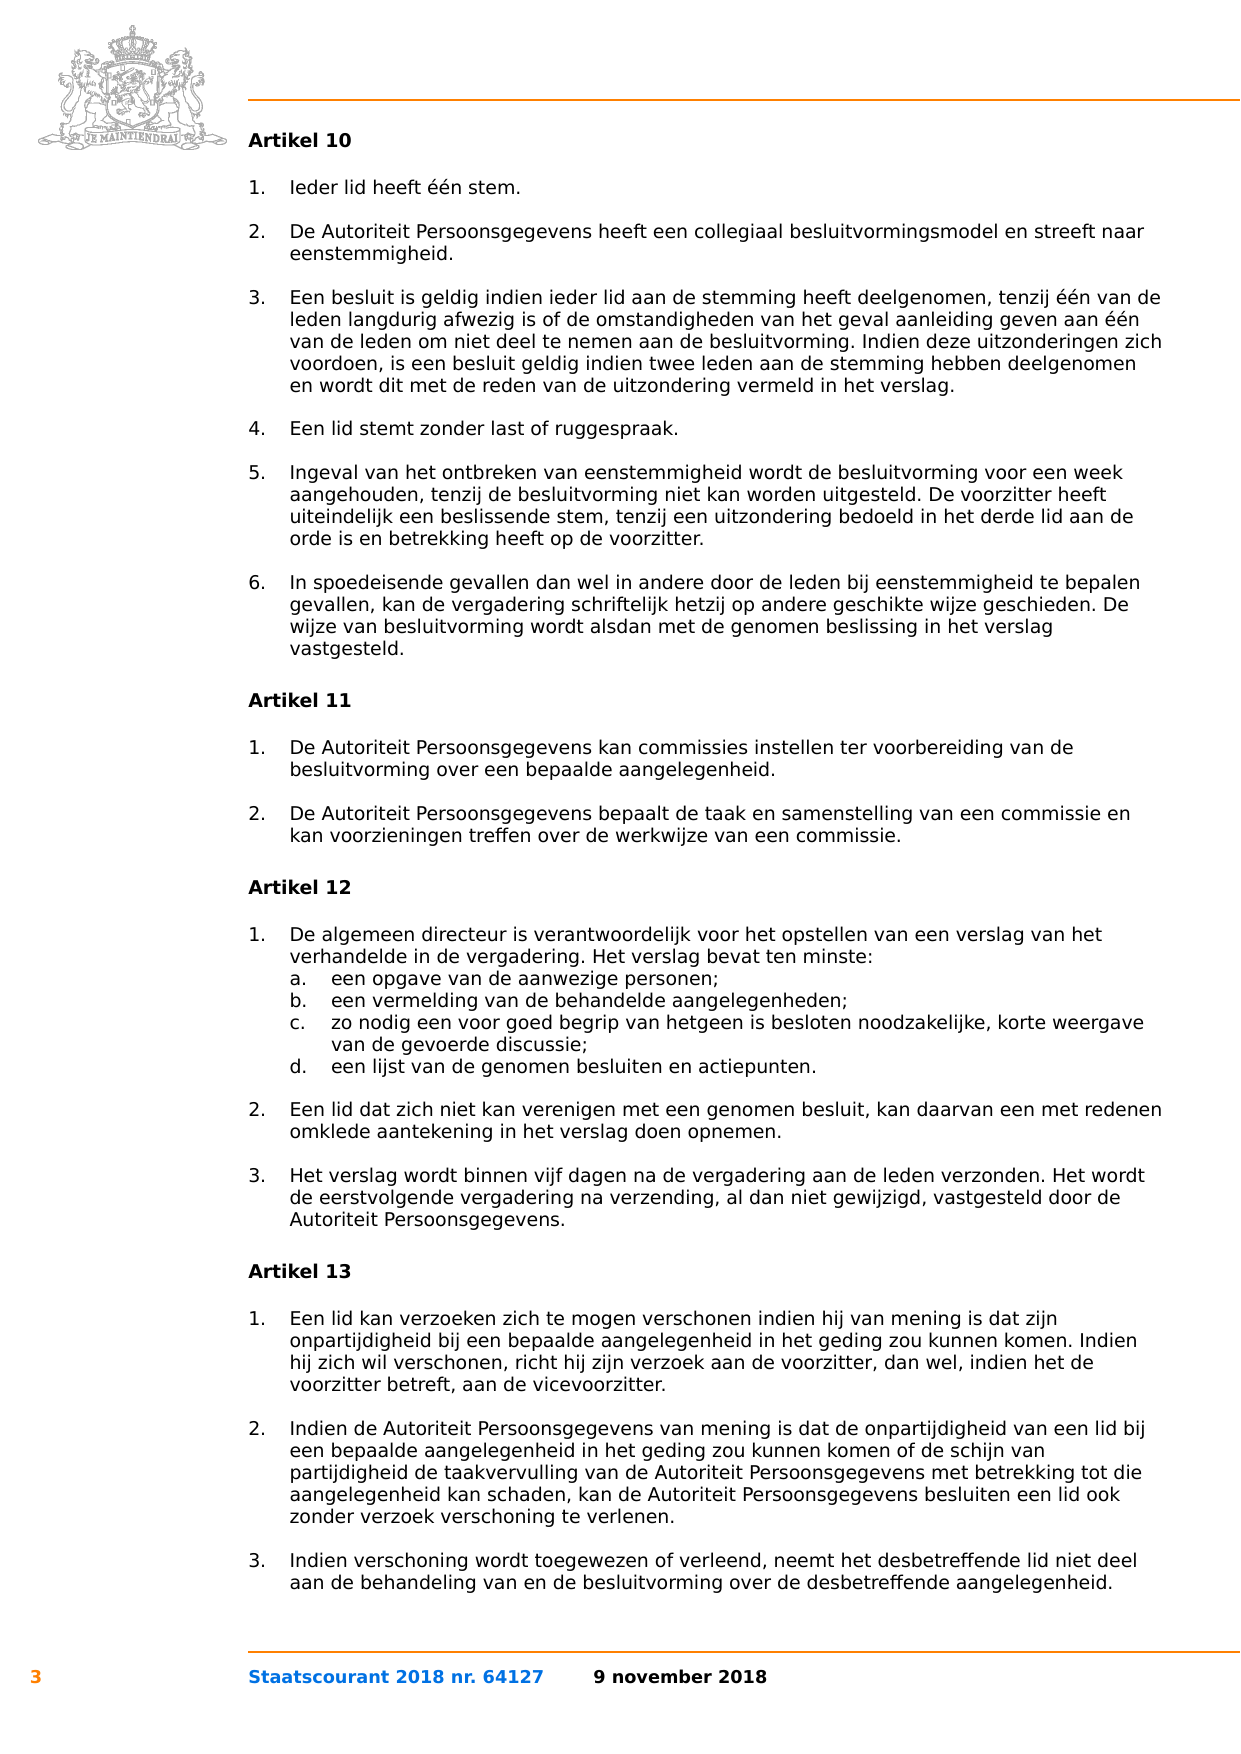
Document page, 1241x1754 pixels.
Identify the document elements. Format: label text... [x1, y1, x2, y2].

text 6. In spoedeisende gevallen dan wel in andere door de leden bij eenstemmigheid te bepalen gevallen, kan de vergadering schriftelijk hetzij op andere geschikte wijze geschieden. De wijze van besluitvorming wordt alsdan met de genomen beslissing in het verslag vastgesteld. [248, 572, 1163, 660]
text a. een opgave van de aanwezige personen; [289, 968, 1163, 989]
text d. een lijst van de genomen besluiten en actiepunten. [289, 1056, 1163, 1077]
text 1. Ieder lid heeft één stem. [248, 177, 1163, 199]
text 1. De Autoriteit Persoonsgegevens kan commissies instellen ter voorbereiding van de besluitvorming over een bepaalde aangelegenheid. [248, 737, 1163, 781]
text b. een vermelding van de behandelde aangelegenheden; [289, 989, 1163, 1012]
text 3. Indien verschoning wordt toegewezen of verleend, neemt het desbetreffende lid niet deel aan de behandeling van en de besluitvorming over de desbetreffende aangelegenheid. [248, 1550, 1163, 1594]
text 2. Indien de Autoriteit Persoonsgegevens van mening is dat de onpartijdigheid van een lid bij een bepaalde aangelegenheid in het geding zou kunnen komen of de schijn van partijdigheid de taakvervulling van de Autoriteit Persoonsgegevens met betrekking tot die aangelegenheid kan schaden, kan de Autoriteit Persoonsgegevens besluiten een lid ook zonder verzoek verschoning te verlenen. [248, 1418, 1163, 1528]
text 2. De Autoriteit Persoonsgegevens heeft een collegiaal besluitvormingsmodel en streeft naar eenstemmigheid. [248, 221, 1163, 265]
text 5. Ingeval van het ontbreken van eenstemmigheid wordt de besluitvorming voor een week aangehouden, tenzij de besluitvorming niet kan worden uitgesteld. De voorzitter heeft uiteindelijk een beslissende stem, tenzij een uitzondering bedoeld in het derde lid aan de orde is en betrekking heeft op de voorzitter. [248, 462, 1163, 550]
text 1. De algemeen directeur is verantwoordelijk voor het opstellen van een verslag van het verhandelde in de vergadering. Het verslag bevat ten minste: [248, 924, 1163, 968]
subtitle Artikel 10 [248, 130, 1163, 152]
subtitle Artikel 12 [248, 877, 1163, 899]
text 4. Een lid stemt zonder last of ruggespraak. [248, 418, 1163, 440]
subtitle Artikel 11 [248, 690, 1163, 712]
text c. zo nodig een voor goed begrip van hetgeen is besloten noodzakelijke, korte weergave van de gevoerde discussie; [289, 1012, 1163, 1056]
text 1. Een lid kan verzoeken zich te mogen verschonen indien hij van mening is dat zijn onpartijdigheid bij een bepaalde aangelegenheid in het geding zou kunnen komen. Indien hij zich wil verschonen, richt hij zijn verzoek aan de voorzitter, dan wel, indien het de voorzitter betreft, aan de vicevoorzitter. [248, 1308, 1163, 1396]
text 2. De Autoriteit Persoonsgegevens bepaalt de taak en samenstelling van een commissie en kan voorzieningen treffen over de werkwijze van een commissie. [248, 803, 1163, 847]
text 3. Een besluit is geldig indien ieder lid aan de stemming heeft deelgenomen, tenzij één van de leden langdurig afwezig is of de omstandigheden van het geval aanleiding geven aan één van de leden om niet deel te nemen aan de besluitvorming. Indien deze uitzonderingen zich voordoen, is een besluit geldig indien twee leden aan de stemming hebben deelgenomen en wordt dit met de reden van de uitzondering vermeld in het verslag. [248, 287, 1163, 396]
text 3. Het verslag wordt binnen vijf dagen na de vergadering aan de leden verzonden. Het wordt de eerstvolgende vergadering na verzending, al dan niet gewijzigd, vastgesteld door de Autoriteit Persoonsgegevens. [248, 1165, 1163, 1231]
picture [38, 25, 227, 150]
subtitle Artikel 13 [248, 1261, 1163, 1283]
text 2. Een lid dat zich niet kan verenigen met een genomen besluit, kan daarvan een met redenen omklede aantekening in het verslag doen opnemen. [248, 1099, 1163, 1143]
